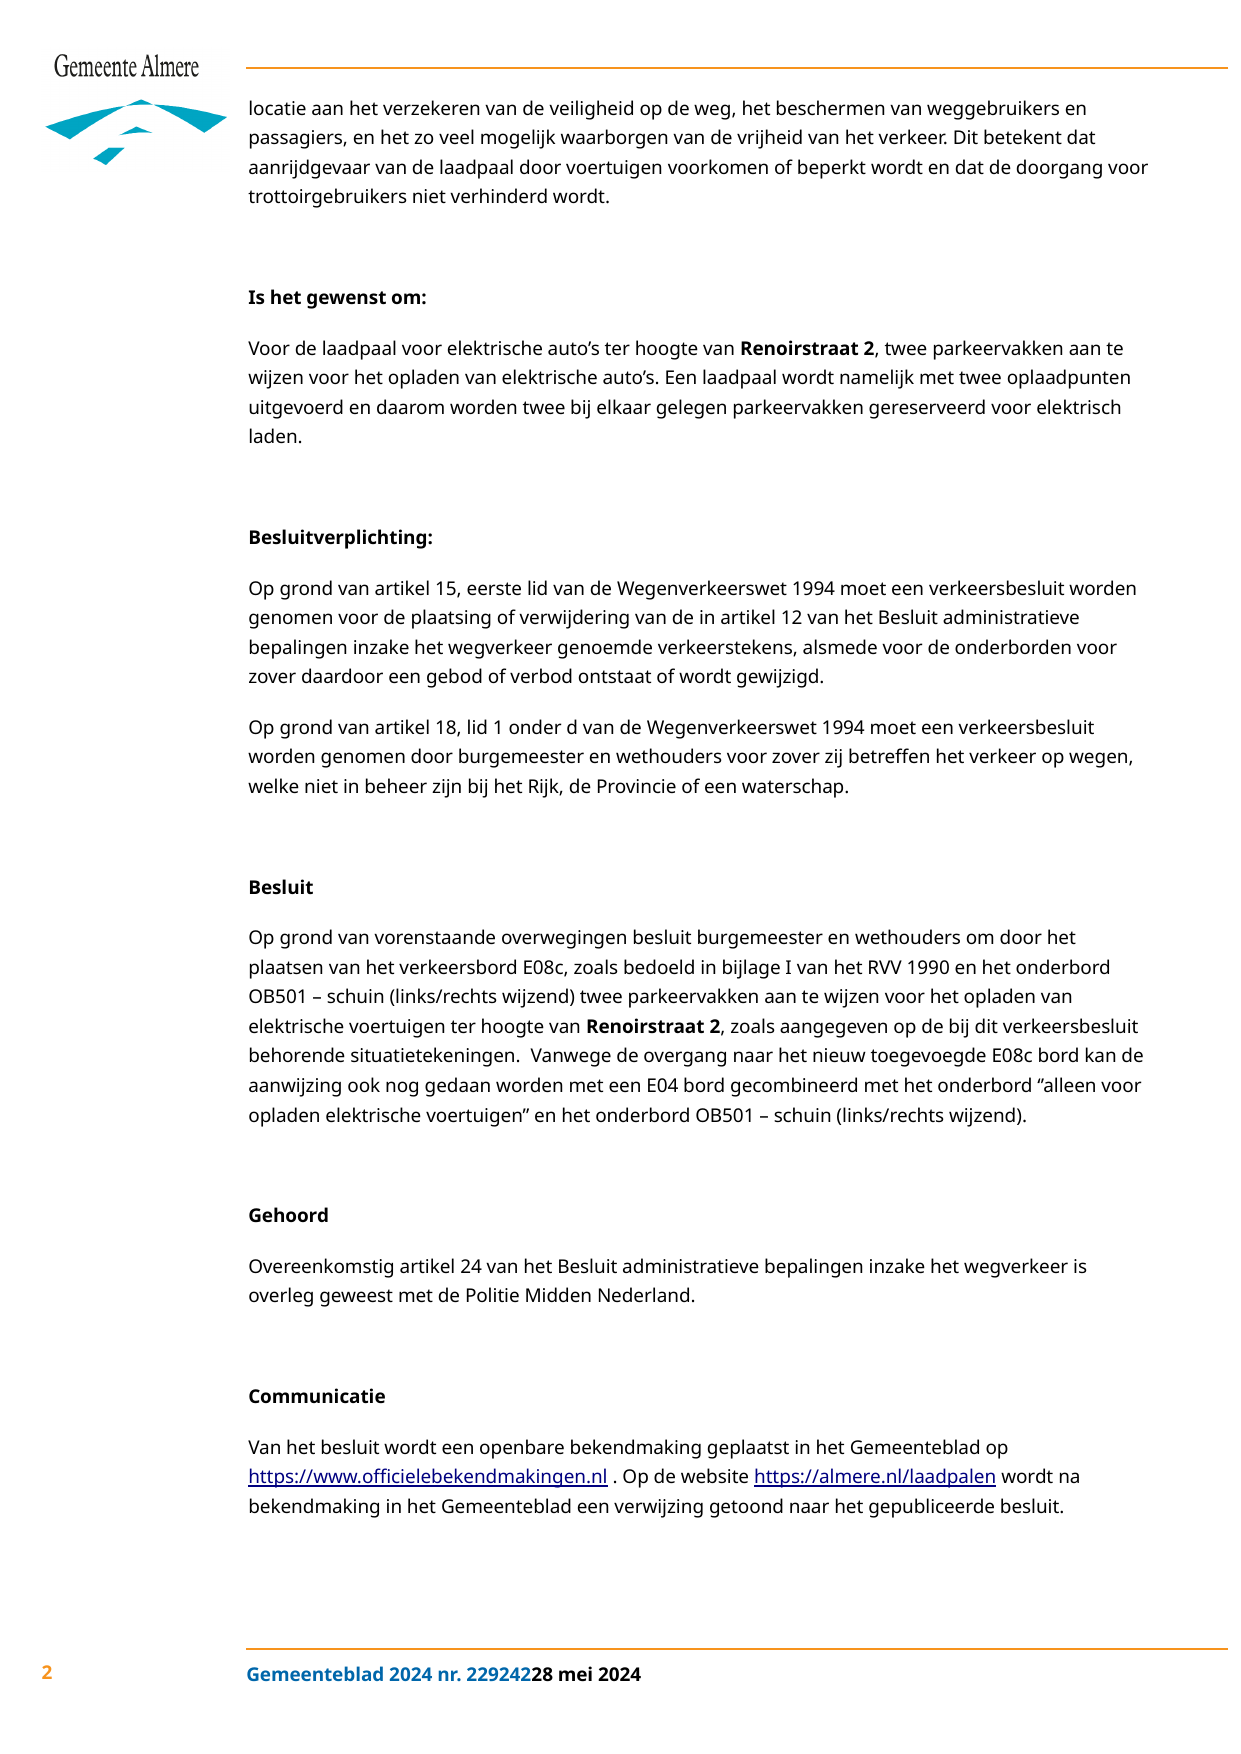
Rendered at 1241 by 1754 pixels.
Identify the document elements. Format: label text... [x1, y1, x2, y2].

text Van het besluit wordt een openbare bekendmaking geplaatst in het Gemeenteblad op https://www.officielebekendmakingen.nl . Op de website https://almere.nl/laadpalen wordt na bekendmaking in het Gemeenteblad een verwijzing getoond naar het gepubliceerde besluit. [248, 1434, 1152, 1519]
text Op grond van vorenstaande overwegingen besluit burgemeester en wethouders om door het plaatsen van het verkeersbord E08c, zoals bedoeld in bijlage I van het RVV 1990 en het onderbord OB501 – schuin (links/rechts wijzend) twee parkeervakken aan te wijzen voor het opladen van elektrische voertuigen ter hoogte van Renoirstraat 2, zoals aangegeven op de bij dit verkeersbesluit behorende situatietekeningen. Vanwege de overgang naar het nieuw toegevoegde E08c bord kan de aanwijzing ook nog gedaan worden met een E04 bord gecombineerd met het onderbord ‘’alleen voor opladen elektrische voertuigen’’ en het onderbord OB501 – schuin (links/rechts wijzend). [248, 924, 1152, 1128]
text Besluit [248, 874, 1152, 900]
text Overeenkomstig artikel 24 van het Besluit administratieve bepalingen inzake het wegverkeer is overleg geweest met de Politie Midden Nederland. [248, 1253, 1152, 1308]
text locatie aan het verzekeren van de veiligheid op de weg, het beschermen van weggebruikers en passagiers, en het zo veel mogelijk waarborgen van de vrijheid van het verkeer. Dit betekent dat aanrijdgevaar van de laadpaal door voertuigen voorkomen of beperkt wordt en dat de doorgang voor trottoirgebruikers niet verhinderd wordt. [248, 95, 1152, 209]
text Communicatie [248, 1383, 1152, 1409]
text Gehoord [248, 1203, 1152, 1228]
text Besluitverplichting: [248, 524, 1152, 550]
text Op grond van artikel 15, eerste lid van de Wegenverkeerswet 1994 moet een verkeersbesluit worden genomen voor de plaatsing of verwijdering van de in artikel 12 van het Besluit administratieve bepalingen inzake het wegverkeer genoemde verkeerstekens, alsmede voor de onderborden voor zover daardoor een gebod of verbod ontstaat of wordt gewijzigd. [248, 575, 1152, 689]
text Voor de laadpaal voor elektrische auto’s ter hoogte van Renoirstraat 2, twee parkeervakken aan te wijzen voor het opladen van elektrische auto’s. Een laadpaal wordt namelijk met twee oplaadpunten uitgevoerd en daarom worden twee bij elkaar gelegen parkeervakken gereserveerd voor elektrisch laden. [248, 335, 1152, 449]
picture [41, 47, 231, 172]
text Is het gewenst om: [248, 284, 1152, 310]
text Op grond van artikel 18, lid 1 onder d van de Wegenverkeerswet 1994 moet een verkeersbesluit worden genomen door burgemeester en wethouders voor zover zij betreffen het verkeer op wegen, welke niet in beheer zijn bij het Rijk, de Provincie of een waterschap. [248, 714, 1152, 799]
